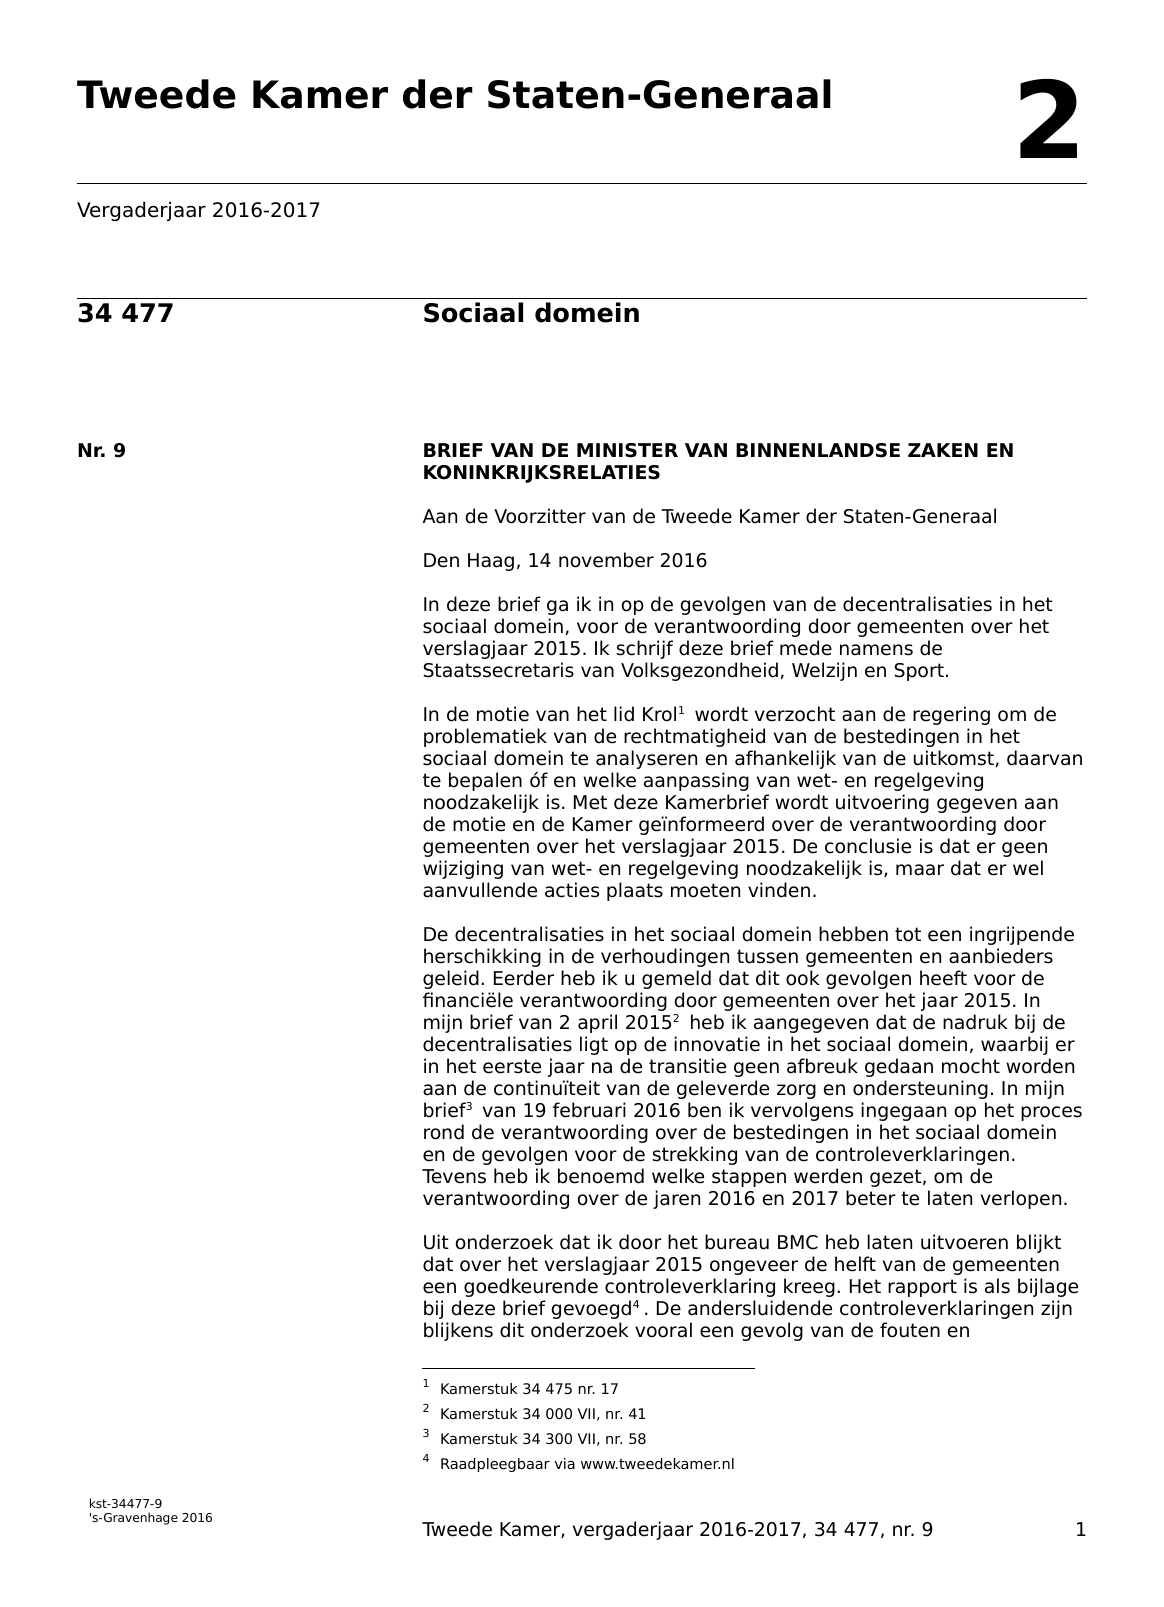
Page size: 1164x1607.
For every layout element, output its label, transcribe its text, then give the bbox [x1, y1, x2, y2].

text Kamerstuk 34 000 VII, nr. 41 [422, 1402, 1087, 1424]
text Uit onderzoek dat ik door het bureau BMC heb laten uitvoeren blijkt dat over het verslagjaar 2015 ongeveer de helft van de gemeenten een goedkeurende controleverklaring kreeg. Het rapport is als bijlage bij deze brief gevoegd. De andersluidende controleverklaringen zijn blijkens dit onderzoek vooral een gevolg van de fouten en [422, 1232, 1087, 1342]
subtitle Nr. 9 BRIEF VAN DE MINISTER VAN BINNENLANDSE ZAKEN EN KONINKRIJKSRELATIES [77, 440, 1087, 484]
text De decentralisaties in het sociaal domein hebben tot een ingrijpende herschikking in de verhoudingen tussen gemeenten en aanbieders geleid. Eerder heb ik u gemeld dat dit ook gevolgen heeft voor de financiële verantwoording door gemeenten over het jaar 2015. In mijn brief van 2 april 2015 heb ik aangegeven dat de nadruk bij de decentralisaties ligt op de innovatie in het sociaal domein, waarbij er in het eerste jaar na de transitie geen afbreuk gedaan mocht worden aan de continuïteit van de geleverde zorg en ondersteuning. In mijn brief van 19 februari 2016 ben ik vervolgens ingegaan op het proces rond de verantwoording over de bestedingen in het sociaal domein en de gevolgen voor de strekking van de controleverklaringen. Tevens heb ik benoemd welke stappen werden gezet, om de verantwoording over de jaren 2016 en 2017 beter te laten verlopen. [422, 924, 1087, 1210]
text Kamerstuk 34 300 VII, nr. 58 [422, 1427, 1087, 1449]
subtitle 34 477 Sociaal domein [77, 299, 1087, 329]
text 's-Gravenhage 2016 [88, 1511, 323, 1525]
table_header Tweede Kamer der Staten-Generaal [77, 59, 886, 183]
text Kamerstuk 34 475 nr. 17 [422, 1377, 1087, 1399]
text Den Haag, 14 november 2016 [422, 550, 1087, 572]
text Raadpleegbaar via www.tweedekamer.nl [422, 1452, 1087, 1474]
text In de motie van het lid Krol wordt verzocht aan de regering om de problematiek van de rechtmatigheid van de bestedingen in het sociaal domein te analyseren en afhankelijk van de uitkomst, daarvan te bepalen óf en welke aanpassing van wet- en regelgeving noodzakelijk is. Met deze Kamerbrief wordt uitvoering gegeven aan de motie en de Kamer geïnformeerd over de verantwoording door gemeenten over het verslagjaar 2015. De conclusie is dat er geen wijziging van wet- en regelgeving noodzakelijk is, maar dat er wel aanvullende acties plaats moeten vinden. [422, 704, 1087, 902]
table_cell Vergaderjaar 2016-2017 [77, 184, 1087, 298]
text In deze brief ga ik in op de gevolgen van de decentralisaties in het sociaal domein, voor de verantwoording door gemeenten over het verslagjaar 2015. Ik schrijf deze brief mede namens de Staatssecretaris van Volksgezondheid, Welzijn en Sport. [422, 594, 1087, 682]
text Aan de Voorzitter van de Tweede Kamer der Staten-Generaal [422, 506, 1087, 528]
table_header 2 [886, 59, 1087, 183]
text kst-34477-9 [88, 1497, 323, 1511]
